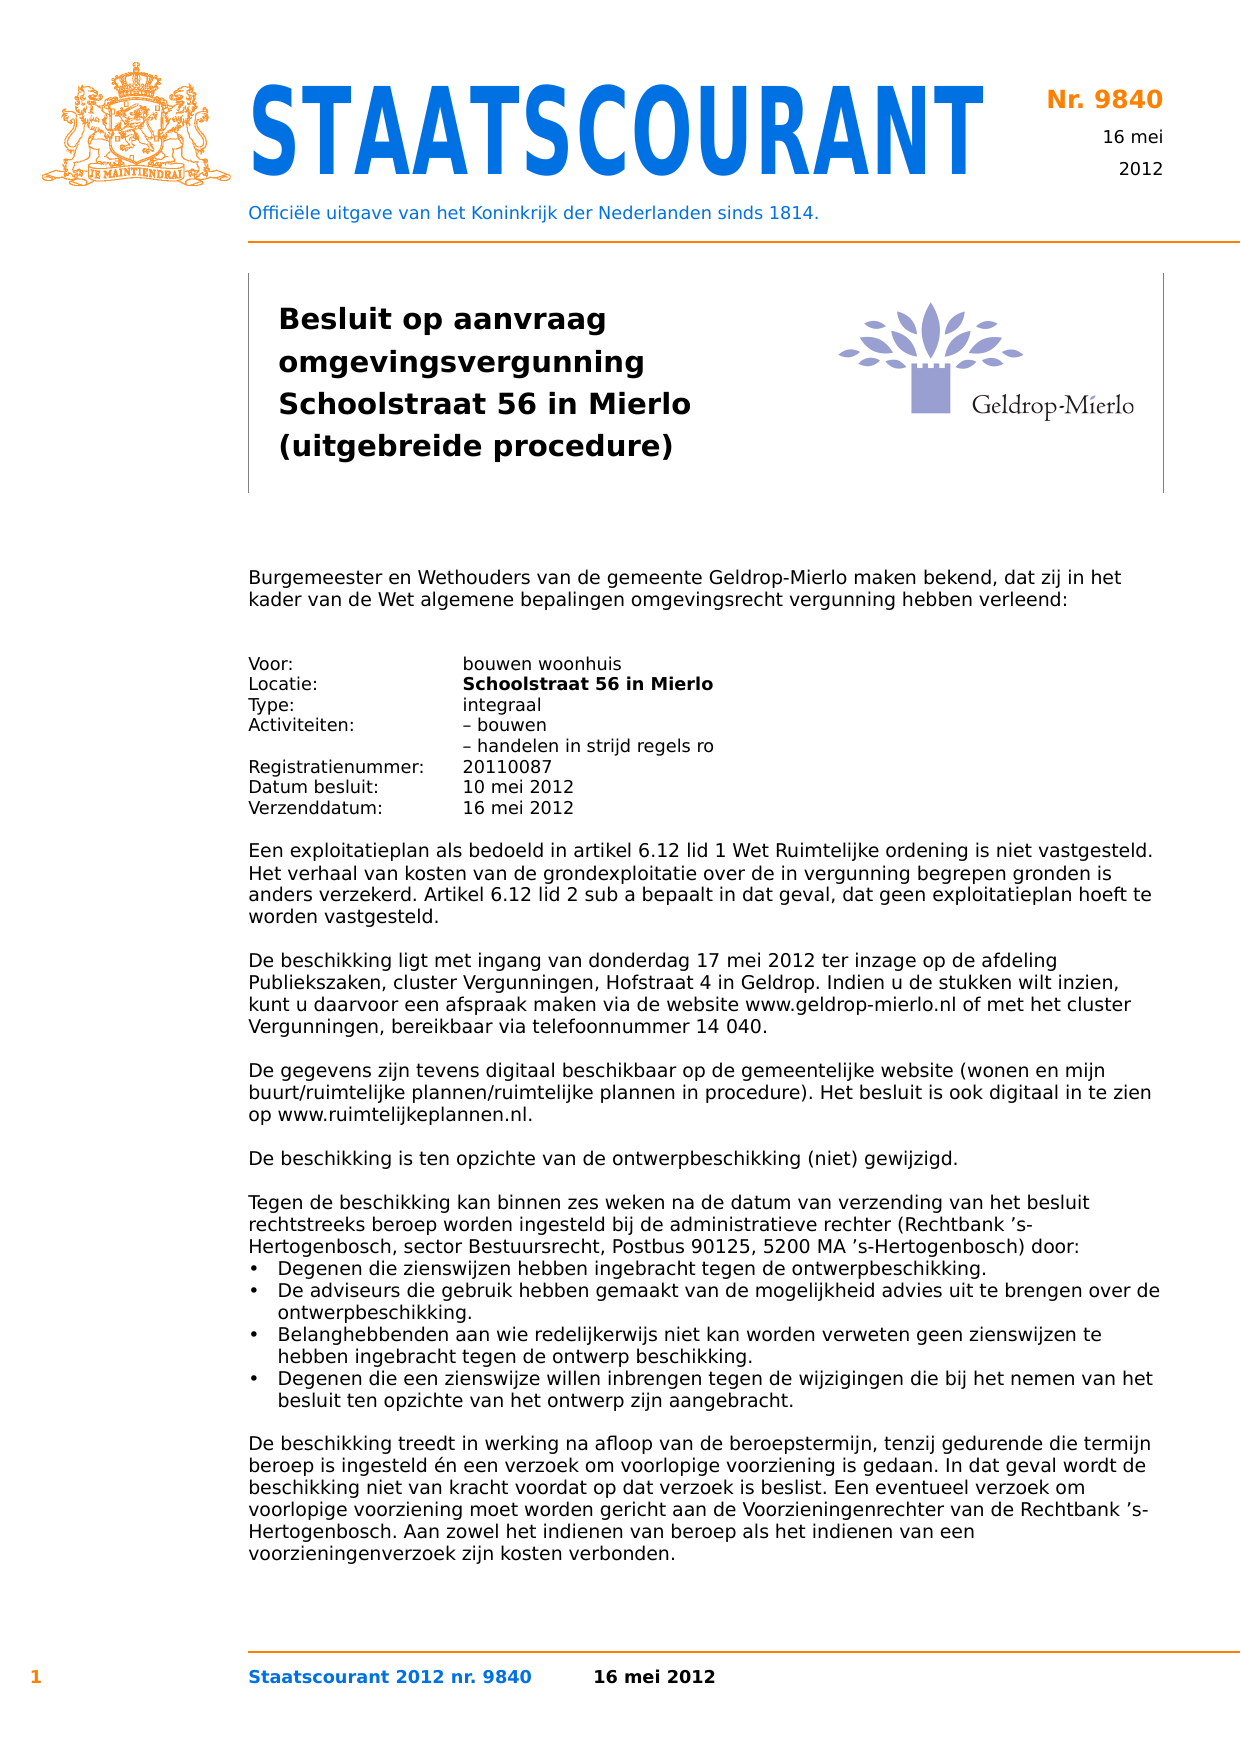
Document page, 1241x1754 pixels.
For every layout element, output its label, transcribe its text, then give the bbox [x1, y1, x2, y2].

table_cell 2012 [998, 153, 1240, 203]
text De beschikking ligt met ingang van donderdag 17 mei 2012 ter inzage op de afdeling Publiekszaken, cluster Vergunningen, Hofstraat 4 in Geldrop. Indien u de stukken wilt inzien, kunt u daarvoor een afspraak maken via de website www.geldrop-mierlo.nl of met het cluster Vergunningen, bereikbaar via telefoonnummer 14 040. [248, 950, 1163, 1038]
table_cell integraal [456, 695, 1163, 715]
table_cell 16 mei 2012 [456, 798, 1163, 818]
table_cell Schoolstraat 56 in Mierlo [456, 674, 1163, 695]
text De beschikking treedt in werking na afloop van de beroepstermijn, tenzij gedurende die termijn beroep is ingesteld én een verzoek om voorlopige voorziening is gedaan. In dat geval wordt de beschikking niet van kracht voordat op dat verzoek is beslist. Een eventueel verzoek om voorlopige voorziening moet worden gericht aan de Voorzieningenrechter van de Rechtbank ’s-Hertogenbosch. Aan zowel het indienen van beroep als het indienen van een voorzieningenverzoek zijn kosten verbonden. [248, 1433, 1163, 1565]
picture [41, 62, 231, 186]
text Burgemeester en Wethouders van de gemeente Geldrop-Mierlo maken bekend, dat zij in het kader van de Wet algemene bepalingen omgevingsrecht vergunning hebben verleend: [248, 567, 1163, 611]
text • Degenen die een zienswijze willen inbrengen tegen de wijzigingen die bij het nemen van het besluit ten opzichte van het ontwerp zijn aangebracht. [248, 1367, 1163, 1411]
text Tegen de beschikking kan binnen zes weken na de datum van verzending van het besluit rechtstreeks beroep worden ingesteld bij de administratieve rechter (Rechtbank ’s-Hertogenbosch, sector Bestuursrecht, Postbus 90125, 5200 MA ’s-Hertogenbosch) door: [248, 1192, 1163, 1258]
text • Belanghebbenden aan wie redelijkerwijs niet kan worden verweten geen zienswijzen te hebben ingebracht tegen de ontwerp beschikking. [248, 1323, 1163, 1367]
table_cell Type: [248, 695, 456, 715]
picture [838, 302, 1134, 421]
table_cell Officiële uitgave van het Koninkrijk der Nederlanden sinds 1814. [248, 203, 1240, 241]
table_cell 16 mei [998, 121, 1240, 153]
table_header [456, 633, 1163, 653]
table_cell 10 mei 2012 [456, 777, 1163, 798]
text • Degenen die zienswijzen hebben ingebracht tegen de ontwerpbeschikking. [248, 1258, 1163, 1279]
text De gegevens zijn tevens digitaal beschikbaar op de gemeentelijke website (wonen en mijn buurt/ruimtelijke plannen/ruimtelijke plannen in procedure). Het besluit is ook digitaal in te zien op www.ruimtelijkeplannen.nl. [248, 1060, 1163, 1126]
text • De adviseurs die gebruik hebben gemaakt van de mogelijkheid advies uit te brengen over de ontwerpbeschikking. [248, 1279, 1163, 1323]
table_cell Datum besluit: [248, 777, 456, 798]
text Een exploitatieplan als bedoeld in artikel 6.12 lid 1 Wet Ruimtelijke ordening is niet vastgesteld. Het verhaal van kosten van de grondexploitatie over de in vergunning begrepen gronden is anders verzekerd. Artikel 6.12 lid 2 sub a bepaalt in dat geval, dat geen exploitatieplan hoeft te worden vastgesteld. [248, 840, 1163, 928]
subtitle Besluit op aanvraag omgevingsvergunning Schoolstraat 56 in Mierlo (uitgebreide procedure) [249, 273, 1163, 493]
table_cell Activiteiten: [248, 715, 456, 736]
table_cell Voor: [248, 654, 456, 674]
table_cell [248, 736, 456, 757]
table_header [248, 633, 456, 653]
table_header [25, 62, 248, 241]
table_header STAATSCOURANT [248, 62, 998, 203]
text De beschikking is ten opzichte van de ontwerpbeschikking (niet) gewijzigd. [248, 1148, 1163, 1170]
table_cell – bouwen [456, 715, 1163, 736]
table_cell Verzenddatum: [248, 798, 456, 818]
table_cell 20110087 [456, 757, 1163, 777]
table_cell bouwen woonhuis [456, 654, 1163, 674]
table_cell – handelen in strijd regels ro [456, 736, 1163, 757]
table_cell Locatie: [248, 674, 456, 695]
table_cell Registratienummer: [248, 757, 456, 777]
table_header Nr. 9840 [998, 62, 1240, 121]
